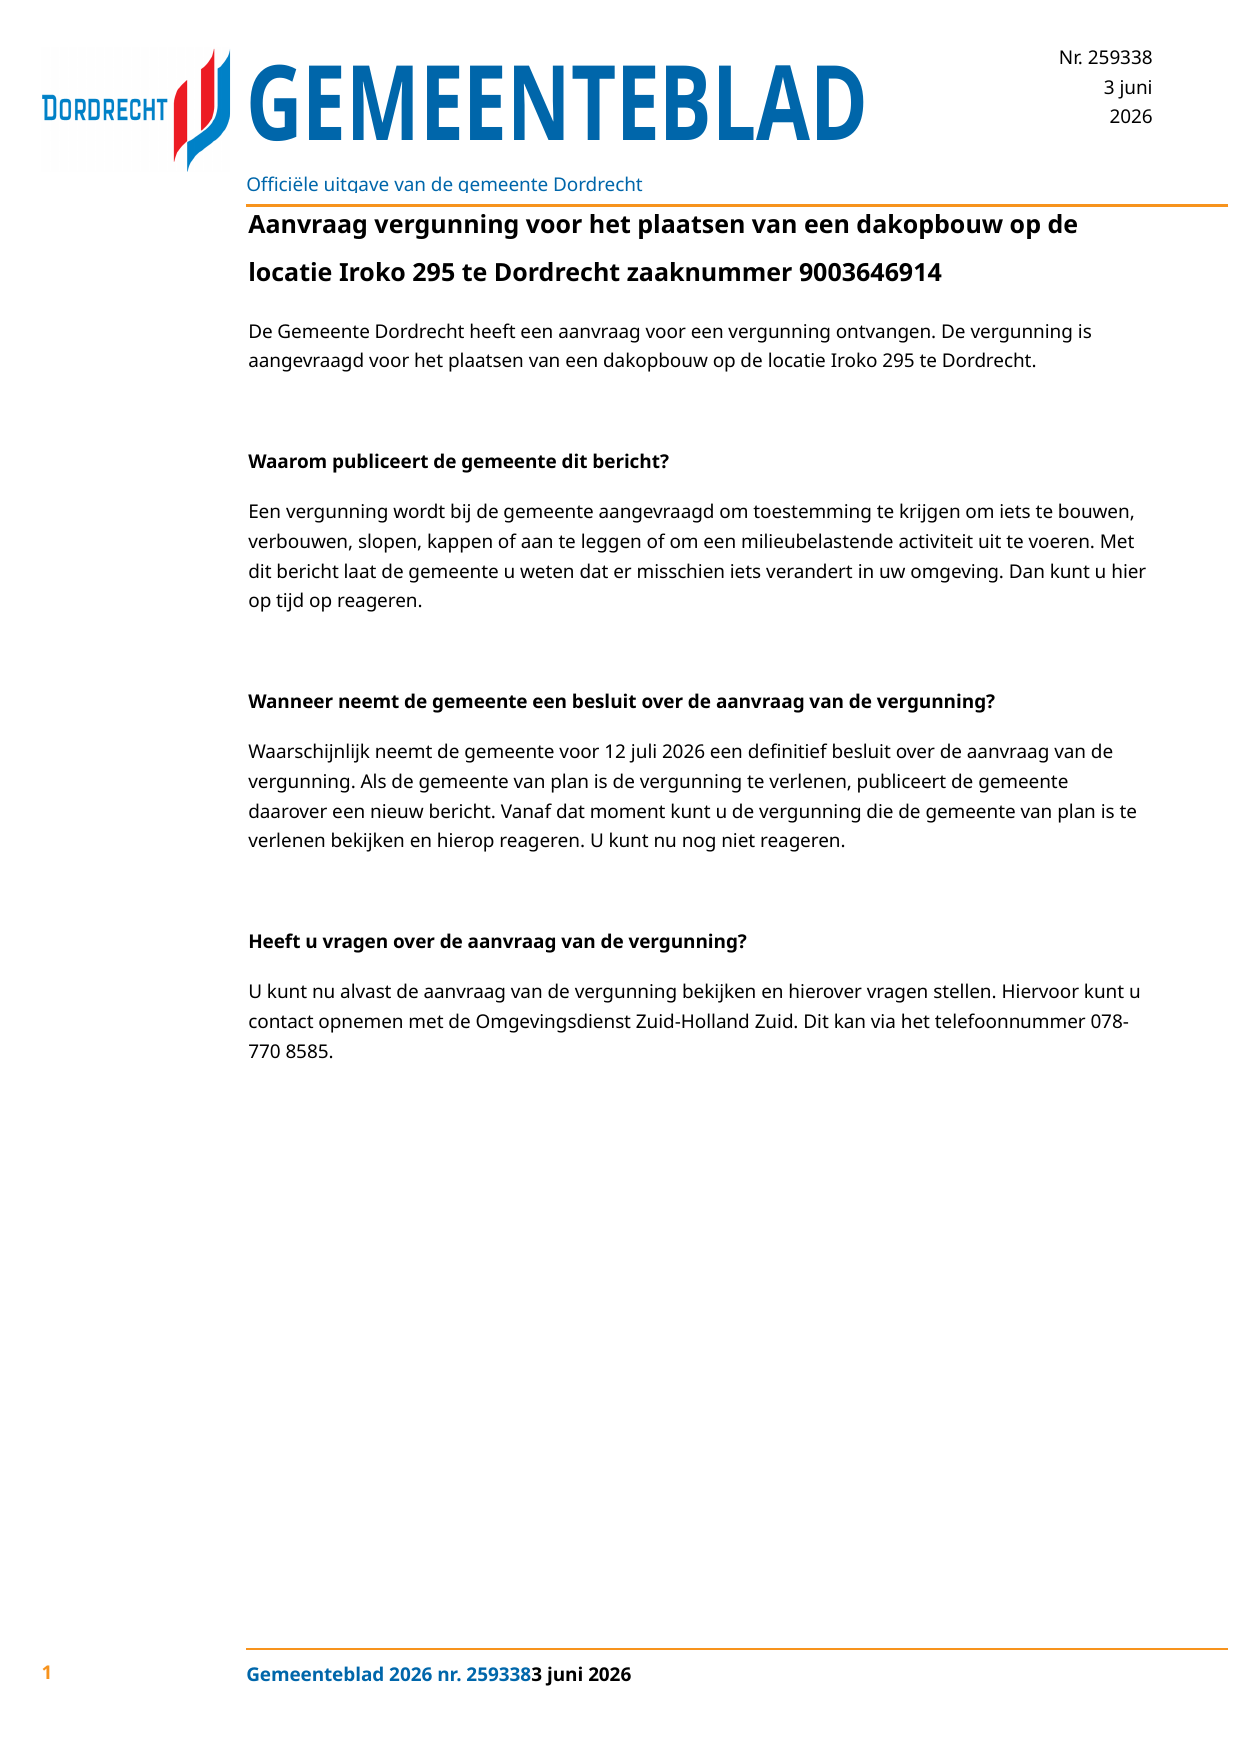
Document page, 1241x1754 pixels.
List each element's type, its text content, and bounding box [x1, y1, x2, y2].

text De Gemeente Dordrecht heeft een aanvraag voor een vergunning ontvangen. De vergunning is aangevraagd voor het plaatsen van een dakopbouw op de locatie Iroko 295 te Dordrecht. [248, 318, 1152, 373]
text Aanvraag vergunning voor het plaatsen van een dakopbouw op de locatie Iroko 295 te Dordrecht zaaknummer 9003646914 [248, 207, 1152, 288]
text Heeft u vragen over de aanvraag van de vergunning? [248, 928, 1152, 954]
text Een vergunning wordt bij de gemeente aangevraagd om toestemming te krijgen om iets te bouwen, verbouwen, slopen, kappen of aan te leggen of om een milieubelastende activiteit uit te voeren. Met dit bericht laat de gemeente u weten dat er misschien iets verandert in uw omgeving. Dan kunt u hier op tijd op reageren. [248, 499, 1152, 613]
text Waarom publiceert de gemeente dit bericht? [248, 448, 1152, 474]
picture [41, 47, 231, 172]
text U kunt nu alvast de aanvraag van de vergunning bekijken en hierover vragen stellen. Hiervoor kunt u contact opnemen met de Omgevingsdienst Zuid-Holland Zuid. Dit kan via het telefoonnummer 078-770 8585. [248, 979, 1152, 1064]
text Waarschijnlijk neemt de gemeente voor 12 juli 2026 een definitief besluit over de aanvraag van de vergunning. Als de gemeente van plan is de vergunning te verlenen, publiceert de gemeente daarover een nieuw bericht. Vanaf dat moment kunt u de vergunning die de gemeente van plan is te verlenen bekijken en hierop reageren. U kunt nu nog niet reageren. [248, 739, 1152, 853]
text Wanneer neemt de gemeente een besluit over de aanvraag van de vergunning? [248, 688, 1152, 714]
